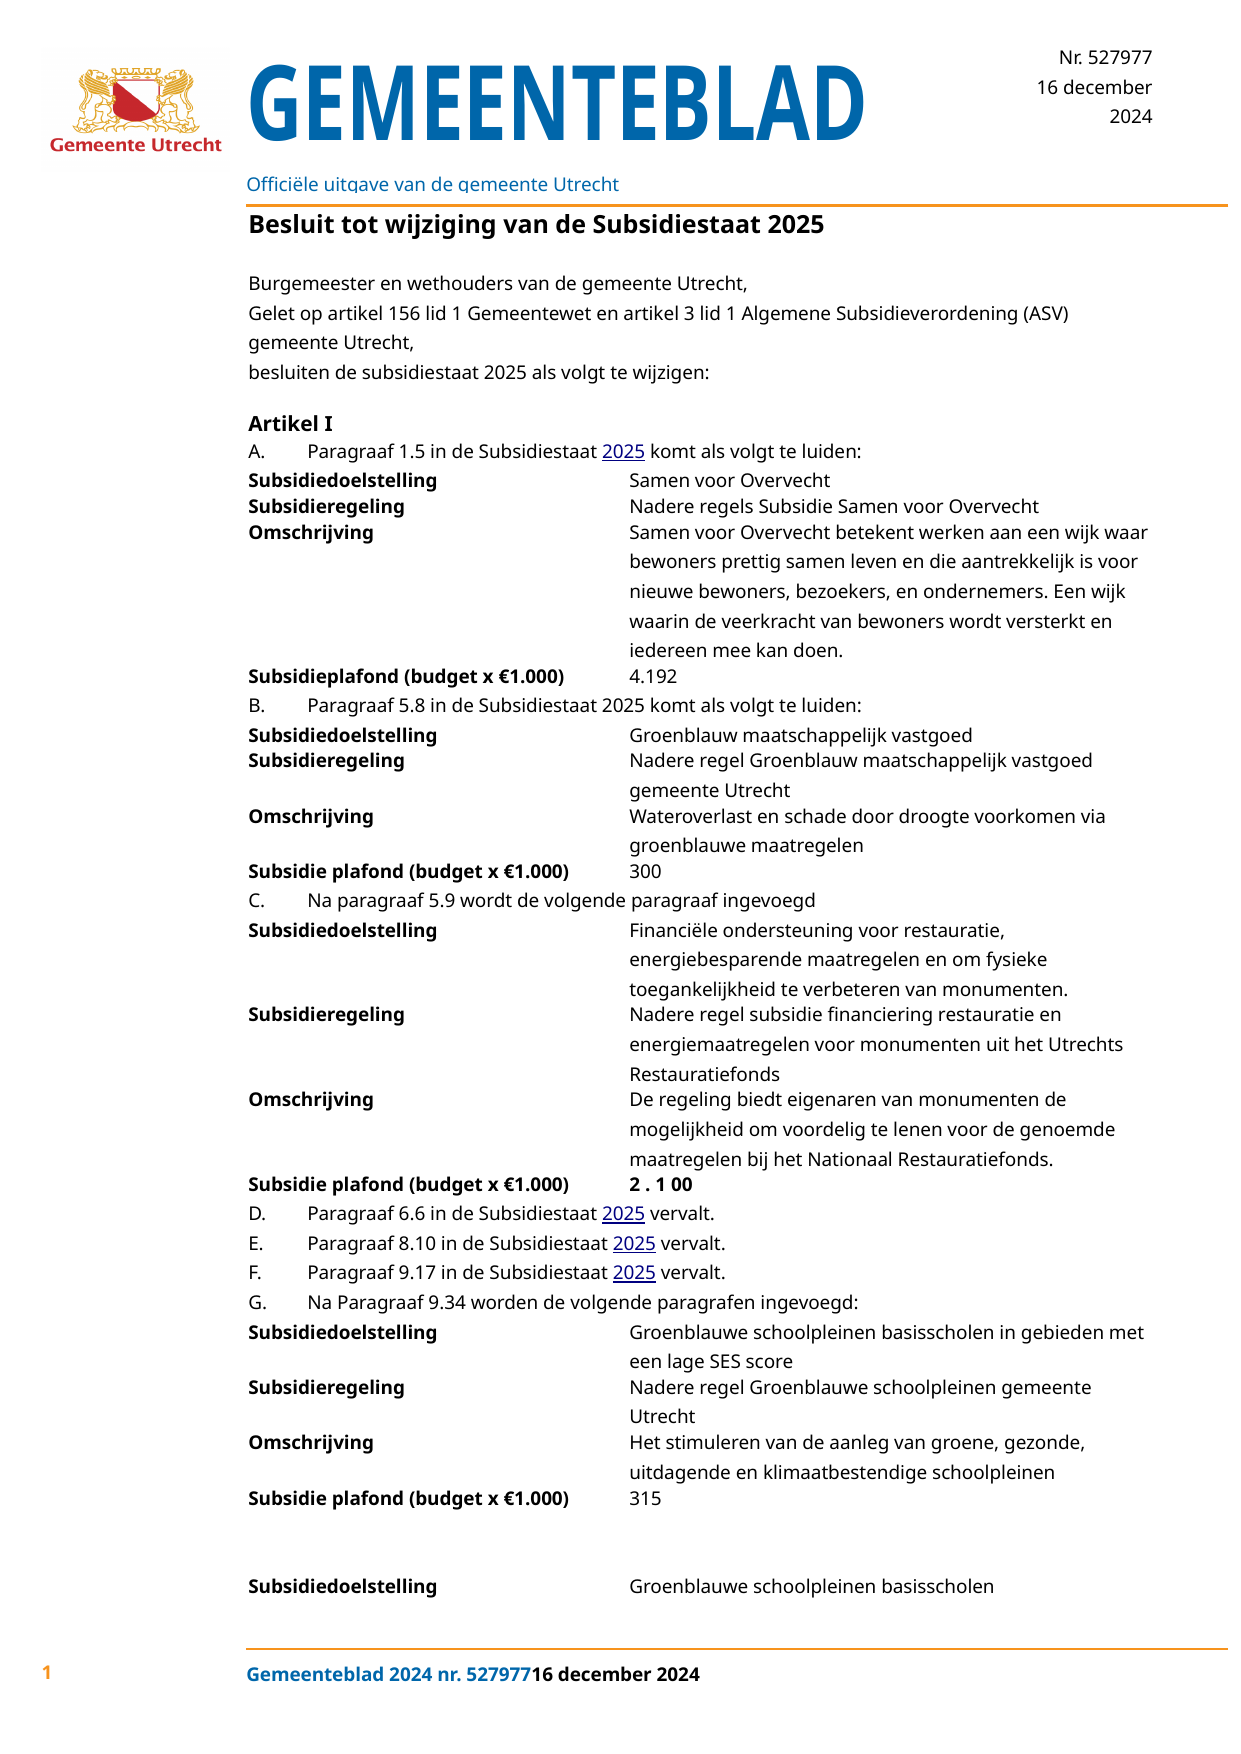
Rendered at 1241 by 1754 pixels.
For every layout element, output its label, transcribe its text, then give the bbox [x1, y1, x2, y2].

table_cell Omschrijving [248, 519, 629, 663]
table_cell Subsidieregeling [248, 493, 629, 519]
table_header Subsidiedoelstelling [248, 917, 629, 1002]
text Gelet op artikel 156 lid 1 Gemeentewet en artikel 3 lid 1 Algemene Subsidieverordening (ASV) gemeente Utrecht, [248, 300, 1152, 355]
table_cell Subsidieplafond (budget x €1.000) [248, 663, 629, 689]
table_cell 4.192 [629, 663, 1152, 689]
table_cell Wateroverlast en schade door droogte voorkomen via groenblauwe maatregelen [629, 803, 1152, 858]
table_cell Subsidie plafond (budget x €1.000) [248, 1171, 629, 1197]
list Paragraaf 9.17 in de Subsidiestaat 2025 vervalt. [248, 1259, 1152, 1285]
table_cell Het stimuleren van de aanleg van groene, gezonde, uitdagende en klimaatbestendige schoolpleinen [629, 1430, 1152, 1485]
table_cell Subsidieregeling [248, 748, 629, 803]
table_cell Samen voor Overvecht betekent werken aan een wijk waar bewoners prettig samen leven en die aantrekkelijk is voor nieuwe bewoners, bezoekers, en ondernemers. Een wijk waarin de veerkracht van bewoners wordt versterkt en iedereen mee kan doen. [629, 519, 1152, 663]
table_cell Subsidieregeling [248, 1002, 629, 1087]
list Paragraaf 5.8 in de Subsidiestaat 2025 komt als volgt te luiden: [248, 692, 1152, 718]
list Paragraaf 1.5 in de Subsidiestaat 2025 komt als volgt te luiden: [248, 438, 1152, 464]
table_cell Omschrijving [248, 1087, 629, 1171]
table_header Groenblauwe schoolpleinen basisscholen in gebieden met een lage SES score [629, 1319, 1152, 1374]
table_cell Subsidie plafond (budget x €1.000) [248, 858, 629, 884]
table_cell Nadere regels Subsidie Samen voor Overvecht [629, 493, 1152, 519]
table_cell Nadere regel Groenblauw maatschappelijk vastgoed gemeente Utrecht [629, 748, 1152, 803]
table_cell Nadere regel Groenblauwe schoolpleinen gemeente Utrecht [629, 1374, 1152, 1429]
table_cell Subsidieregeling [248, 1374, 629, 1429]
text Besluit tot wijziging van de Subsidiestaat 2025 [248, 207, 1152, 241]
text Artikel I [248, 409, 1152, 438]
table_cell Nadere regel subsidie financiering restauratie en energiemaatregelen voor monumenten uit het Utrechts Restauratiefonds [629, 1002, 1152, 1087]
text Burgemeester en wethouders van de gemeente Utrecht, [248, 270, 1152, 296]
text besluiten de subsidiestaat 2025 als volgt te wijzigen: [248, 359, 1152, 385]
table_cell 2 . 1 00 [629, 1171, 1152, 1197]
table_cell Subsidie plafond (budget x €1.000) [248, 1485, 629, 1540]
list Paragraaf 8.10 in de Subsidiestaat 2025 vervalt. [248, 1230, 1152, 1256]
table_header Samen voor Overvecht [629, 468, 1152, 493]
list Na Paragraaf 9.34 worden de volgende paragrafen ingevoegd: [248, 1289, 1152, 1315]
table_header Groenblauw maatschappelijk vastgoed [629, 722, 1152, 747]
table_cell 300 [629, 858, 1152, 884]
picture [41, 47, 231, 172]
table_header Subsidiedoelstelling [248, 1319, 629, 1374]
table_cell Omschrijving [248, 1430, 629, 1485]
table_header Financiële ondersteuning voor restauratie, energiebesparende maatregelen en om fysieke toegankelijkheid te verbeteren van monumenten. [629, 917, 1152, 1002]
table_header Subsidiedoelstelling [248, 722, 629, 747]
table_header Groenblauwe schoolpleinen basisscholen [629, 1573, 1152, 1599]
table_cell De regeling biedt eigenaren van monumenten de mogelijkheid om voordelig te lenen voor de genoemde maatregelen bij het Nationaal Restauratiefonds. [629, 1087, 1152, 1171]
table_header Subsidiedoelstelling [248, 1573, 629, 1599]
list Paragraaf 6.6 in de Subsidiestaat 2025 vervalt. [248, 1200, 1152, 1226]
table_cell Omschrijving [248, 803, 629, 858]
table_cell 315 [629, 1485, 1152, 1540]
list Na paragraaf 5.9 wordt de volgende paragraaf ingevoegd [248, 887, 1152, 913]
table_header Subsidiedoelstelling [248, 468, 629, 493]
